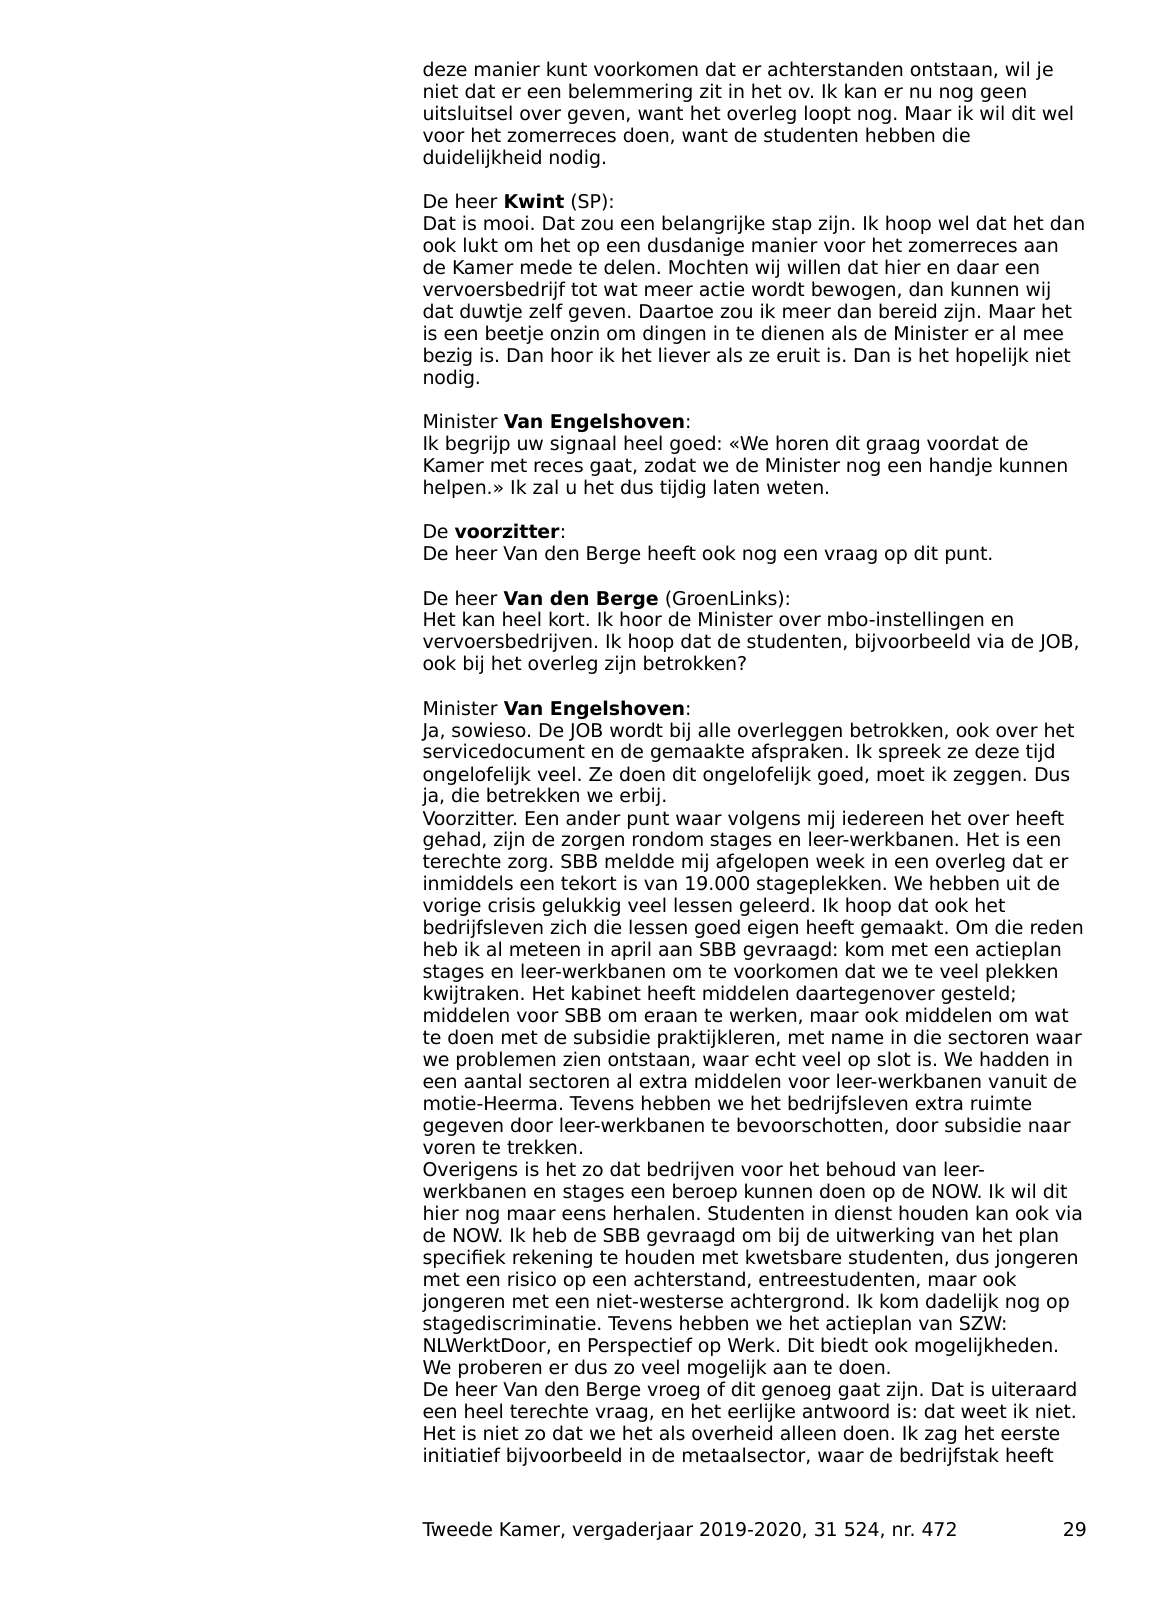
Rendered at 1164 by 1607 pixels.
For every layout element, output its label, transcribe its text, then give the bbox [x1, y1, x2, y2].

text De heer Van den Berge (GroenLinks): [422, 587, 1087, 609]
text De heer Van den Berge vroeg of dit genoeg gaat zijn. Dat is uiteraard een heel terechte vraag, en het eerlijke antwoord is: dat weet ik niet. Het is niet zo dat we het als overheid alleen doen. Ik zag het eerste initiatief bijvoorbeeld in de metaalsector, waar de bedrijfstak heeft [422, 1379, 1087, 1467]
text Minister Van Engelshoven: [422, 697, 1087, 719]
text Voorzitter. Een ander punt waar volgens mij iedereen het over heeft gehad, zijn de zorgen rondom stages en leer-werkbanen. Het is een terechte zorg. SBB meldde mij afgelopen week in een overleg dat er inmiddels een tekort is van 19.000 stageplekken. We hebben uit de vorige crisis gelukkig veel lessen geleerd. Ik hoop dat ook het bedrijfsleven zich die lessen goed eigen heeft gemaakt. Om die reden heb ik al meteen in april aan SBB gevraagd: kom met een actieplan stages en leer-werkbanen om te voorkomen dat we te veel plekken kwijtraken. Het kabinet heeft middelen daartegenover gesteld; middelen voor SBB om eraan te werken, maar ook middelen om wat te doen met de subsidie praktijkleren, met name in die sectoren waar we problemen zien ontstaan, waar echt veel op slot is. We hadden in een aantal sectoren al extra middelen voor leer-werkbanen vanuit de motie-Heerma. Tevens hebben we het bedrijfsleven extra ruimte gegeven door leer-werkbanen te bevoorschotten, door subsidie naar voren te trekken. [422, 807, 1087, 1159]
text Ik begrijp uw signaal heel goed: «We horen dit graag voordat de Kamer met reces gaat, zodat we de Minister nog een handje kunnen helpen.» Ik zal u het dus tijdig laten weten. [422, 433, 1087, 499]
text Overigens is het zo dat bedrijven voor het behoud van leer-werkbanen en stages een beroep kunnen doen op de NOW. Ik wil dit hier nog maar eens herhalen. Studenten in dienst houden kan ook via de NOW. Ik heb de SBB gevraagd om bij de uitwerking van het plan specifiek rekening te houden met kwetsbare studenten, dus jongeren met een risico op een achterstand, entreestudenten, maar ook jongeren met een niet-westerse achtergrond. Ik kom dadelijk nog op stagediscriminatie. Tevens hebben we het actieplan van SZW: NLWerktDoor, en Perspectief op Werk. Dit biedt ook mogelijkheden. We proberen er dus zo veel mogelijk aan te doen. [422, 1159, 1087, 1379]
text Ja, sowieso. De JOB wordt bij alle overleggen betrokken, ook over het servicedocument en de gemaakte afspraken. Ik spreek ze deze tijd ongelofelijk veel. Ze doen dit ongelofelijk goed, moet ik zeggen. Dus ja, die betrekken we erbij. [422, 719, 1087, 807]
text Minister Van Engelshoven: [422, 411, 1087, 433]
text Dat is mooi. Dat zou een belangrijke stap zijn. Ik hoop wel dat het dan ook lukt om het op een dusdanige manier voor het zomerreces aan de Kamer mede te delen. Mochten wij willen dat hier en daar een vervoersbedrijf tot wat meer actie wordt bewogen, dan kunnen wij dat duwtje zelf geven. Daartoe zou ik meer dan bereid zijn. Maar het is een beetje onzin om dingen in te dienen als de Minister er al mee bezig is. Dan hoor ik het liever als ze eruit is. Dan is het hopelijk niet nodig. [422, 213, 1087, 389]
text deze manier kunt voorkomen dat er achterstanden ontstaan, wil je niet dat er een belemmering zit in het ov. Ik kan er nu nog geen uitsluitsel over geven, want het overleg loopt nog. Maar ik wil dit wel voor het zomerreces doen, want de studenten hebben die duidelijkheid nodig. [422, 59, 1087, 169]
text De heer Van den Berge heeft ook nog een vraag op dit punt. [422, 543, 1087, 565]
text Het kan heel kort. Ik hoor de Minister over mbo-instellingen en vervoersbedrijven. Ik hoop dat de studenten, bijvoorbeeld via de JOB, ook bij het overleg zijn betrokken? [422, 609, 1087, 675]
text De voorzitter: [422, 521, 1087, 543]
text De heer Kwint (SP): [422, 191, 1087, 213]
